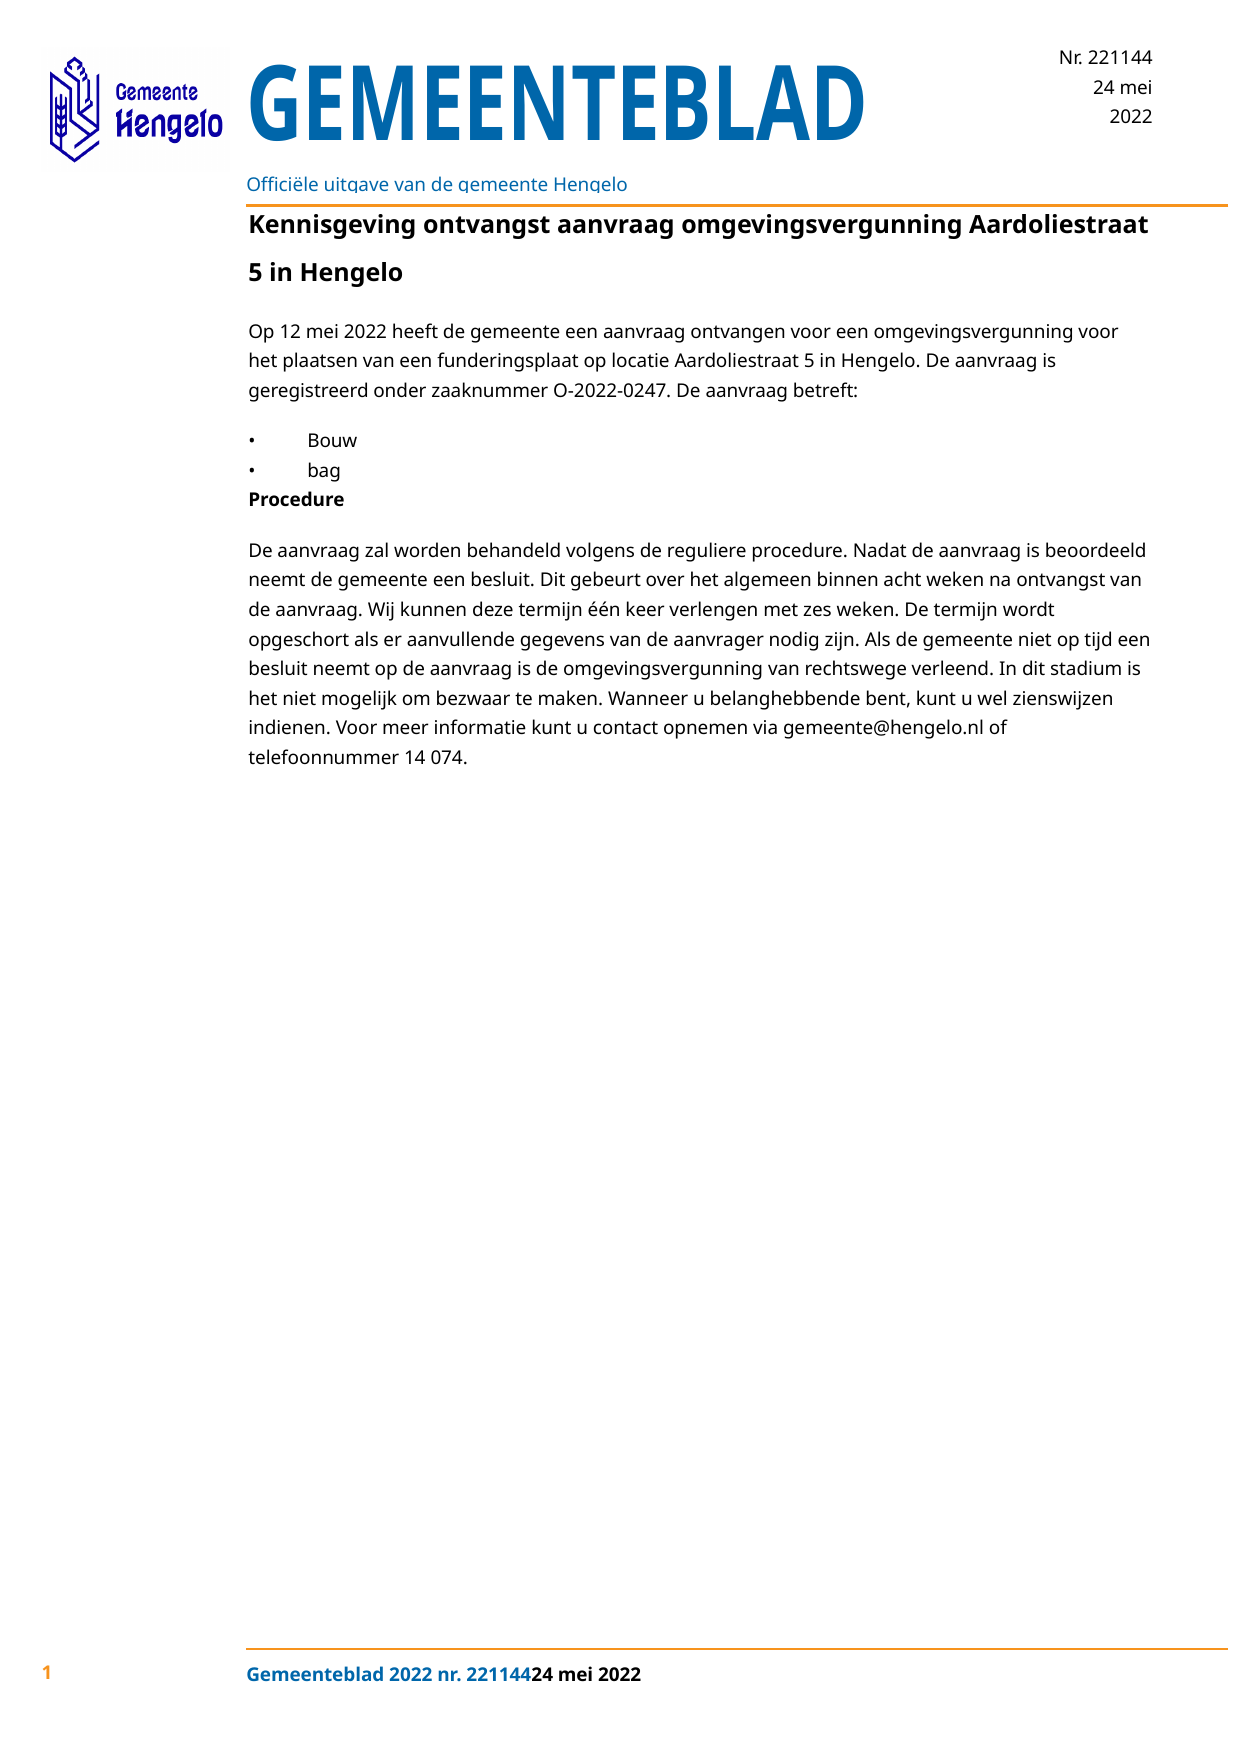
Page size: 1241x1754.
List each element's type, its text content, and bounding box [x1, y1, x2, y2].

list bag [248, 457, 1152, 483]
list Bouw [248, 427, 1152, 453]
text De aanvraag zal worden behandeld volgens de reguliere procedure. Nadat de aanvraag is beoordeeld neemt de gemeente een besluit. Dit gebeurt over het algemeen binnen acht weken na ontvangst van de aanvraag. Wij kunnen deze termijn één keer verlengen met zes weken. De termijn wordt opgeschort als er aanvullende gegevens van de aanvrager nodig zijn. Als de gemeente niet op tijd een besluit neemt op de aanvraag is de omgevingsvergunning van rechtswege verleend. In dit stadium is het niet mogelijk om bezwaar te maken. Wanneer u belanghebbende bent, kunt u wel zienswijzen indienen. Voor meer informatie kunt u contact opnemen via gemeente@hengelo.nl of telefoonnummer 14 074. [248, 537, 1152, 770]
picture [41, 47, 231, 172]
text Procedure [248, 487, 1152, 512]
text Op 12 mei 2022 heeft de gemeente een aanvraag ontvangen voor een omgevingsvergunning voor het plaatsen van een funderingsplaat op locatie Aardoliestraat 5 in Hengelo. De aanvraag is geregistreerd onder zaaknummer O-2022-0247. De aanvraag betreft: [248, 318, 1152, 403]
text Kennisgeving ontvangst aanvraag omgevingsvergunning Aardoliestraat 5 in Hengelo [248, 207, 1152, 288]
